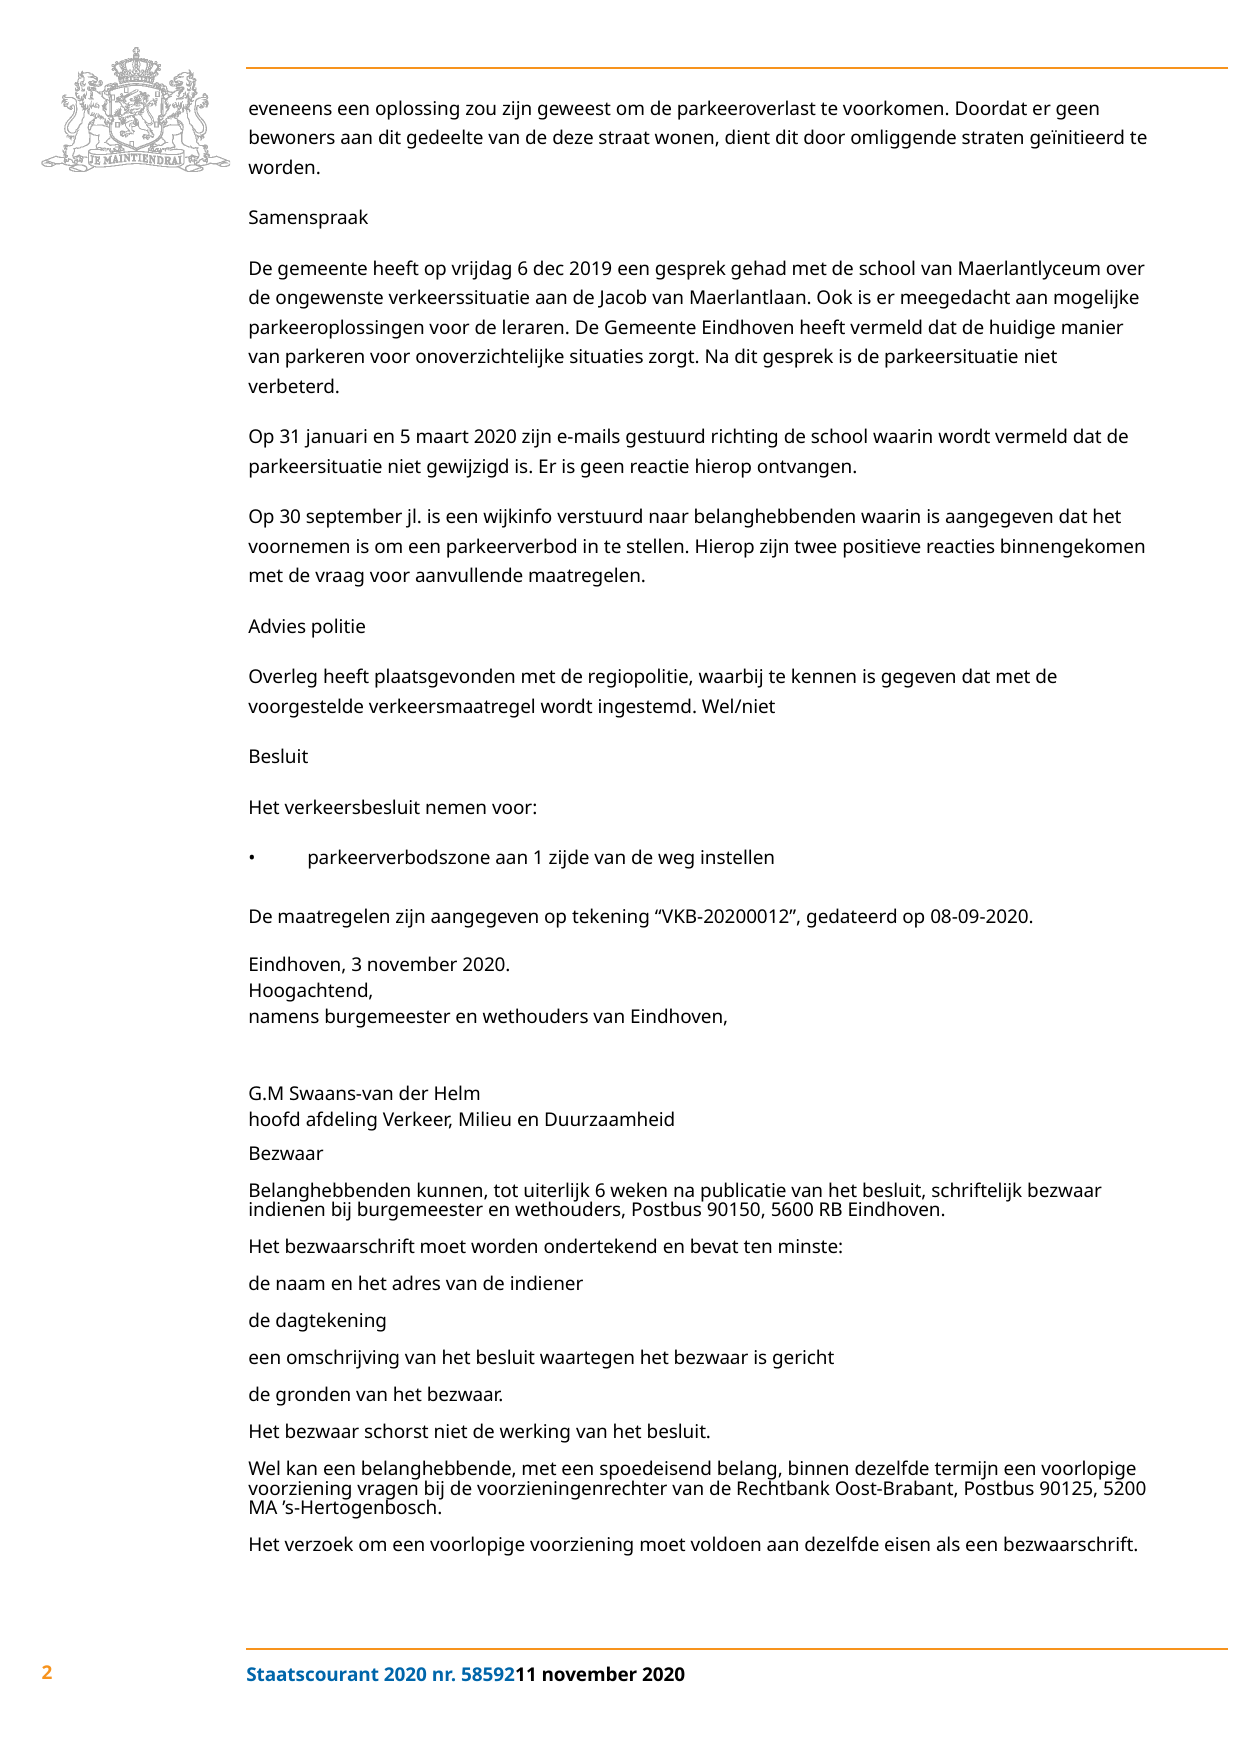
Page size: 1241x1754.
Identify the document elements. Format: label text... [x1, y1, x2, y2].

text Samenspraak [248, 204, 1152, 230]
text Op 30 september jl. is een wijkinfo verstuurd naar belanghebbenden waarin is aangegeven dat het voornemen is om een parkeerverbod in te stellen. Hierop zijn twee positieve reacties binnengekomen met de vraag voor aanvullende maatregelen. [248, 503, 1152, 588]
text Advies politie [248, 613, 1152, 639]
text Belanghebbenden kunnen, tot uiterlijk 6 weken na publicatie van het besluit, schriftelijk bezwaar indienen bij burgemeester en wethouders, Postbus 90150, 5600 RB Eindhoven. [248, 1182, 1152, 1221]
text namens burgemeester en wethouders van Eindhoven, [248, 1003, 1152, 1028]
text Het verzoek om een voorlopige voorziening moet voldoen aan dezelfde eisen als een bezwaarschrift. [248, 1536, 1152, 1555]
text Op 31 januari en 5 maart 2020 zijn e-mails gestuurd richting de school waarin wordt vermeld dat de parkeersituatie niet gewijzigd is. Er is geen reactie hierop ontvangen. [248, 423, 1152, 479]
text de naam en het adres van de indiener [248, 1275, 1152, 1294]
text Hoogachtend, [248, 977, 1152, 1003]
text Overleg heeft plaatsgevonden met de regiopolitie, waarbij te kennen is gegeven dat met de voorgestelde verkeersmaatregel wordt ingestemd. Wel/niet [248, 663, 1152, 719]
picture [41, 47, 231, 172]
text eveneens een oplossing zou zijn geweest om de parkeeroverlast te voorkomen. Doordat er geen bewoners aan dit gedeelte van de deze straat wonen, dient dit door omliggende straten geïnitieerd te worden. [248, 95, 1152, 180]
text Het bezwaarschrift moet worden ondertekend en bevat ten minste: [248, 1238, 1152, 1258]
text de gronden van het bezwaar. [248, 1386, 1152, 1406]
text Bezwaar [248, 1145, 1152, 1164]
text De gemeente heeft op vrijdag 6 dec 2019 een gesprek gehad met de school van Maerlantlyceum over de ongewenste verkeerssituatie aan de Jacob van Maerlantlaan. Ook is er meegedacht aan mogelijke parkeeroplossingen voor de leraren. De Gemeente Eindhoven heeft vermeld dat de huidige manier van parkeren voor onoverzichtelijke situaties zorgt. Na dit gesprek is de parkeersituatie niet verbeterd. [248, 255, 1152, 399]
text Het verkeersbesluit nemen voor: [248, 794, 1152, 820]
text G.M Swaans-van der Helm [248, 1080, 1152, 1106]
text Eindhoven, 3 november 2020. [248, 951, 1152, 977]
text de dagtekening [248, 1312, 1152, 1332]
text Wel kan een belanghebbende, met een spoedeisend belang, binnen dezelfde termijn een voorlopige voorziening vragen bij de voorzieningenrechter van de Rechtbank Oost-Brabant, Postbus 90125, 5200 MA ’s-Hertogenbosch. [248, 1460, 1152, 1518]
text De maatregelen zijn aangegeven op tekening “VKB-20200012”, gedateerd op 08-09-2020. [248, 903, 1152, 929]
text Het bezwaar schorst niet de werking van het besluit. [248, 1423, 1152, 1442]
text hoofd afdeling Verkeer, Milieu en Duurzaamheid [248, 1106, 1152, 1131]
text Besluit [248, 743, 1152, 769]
text een omschrijving van het besluit waartegen het bezwaar is gericht [248, 1349, 1152, 1368]
list parkeerverbodszone aan 1 zijde van de weg instellen [248, 844, 1152, 870]
